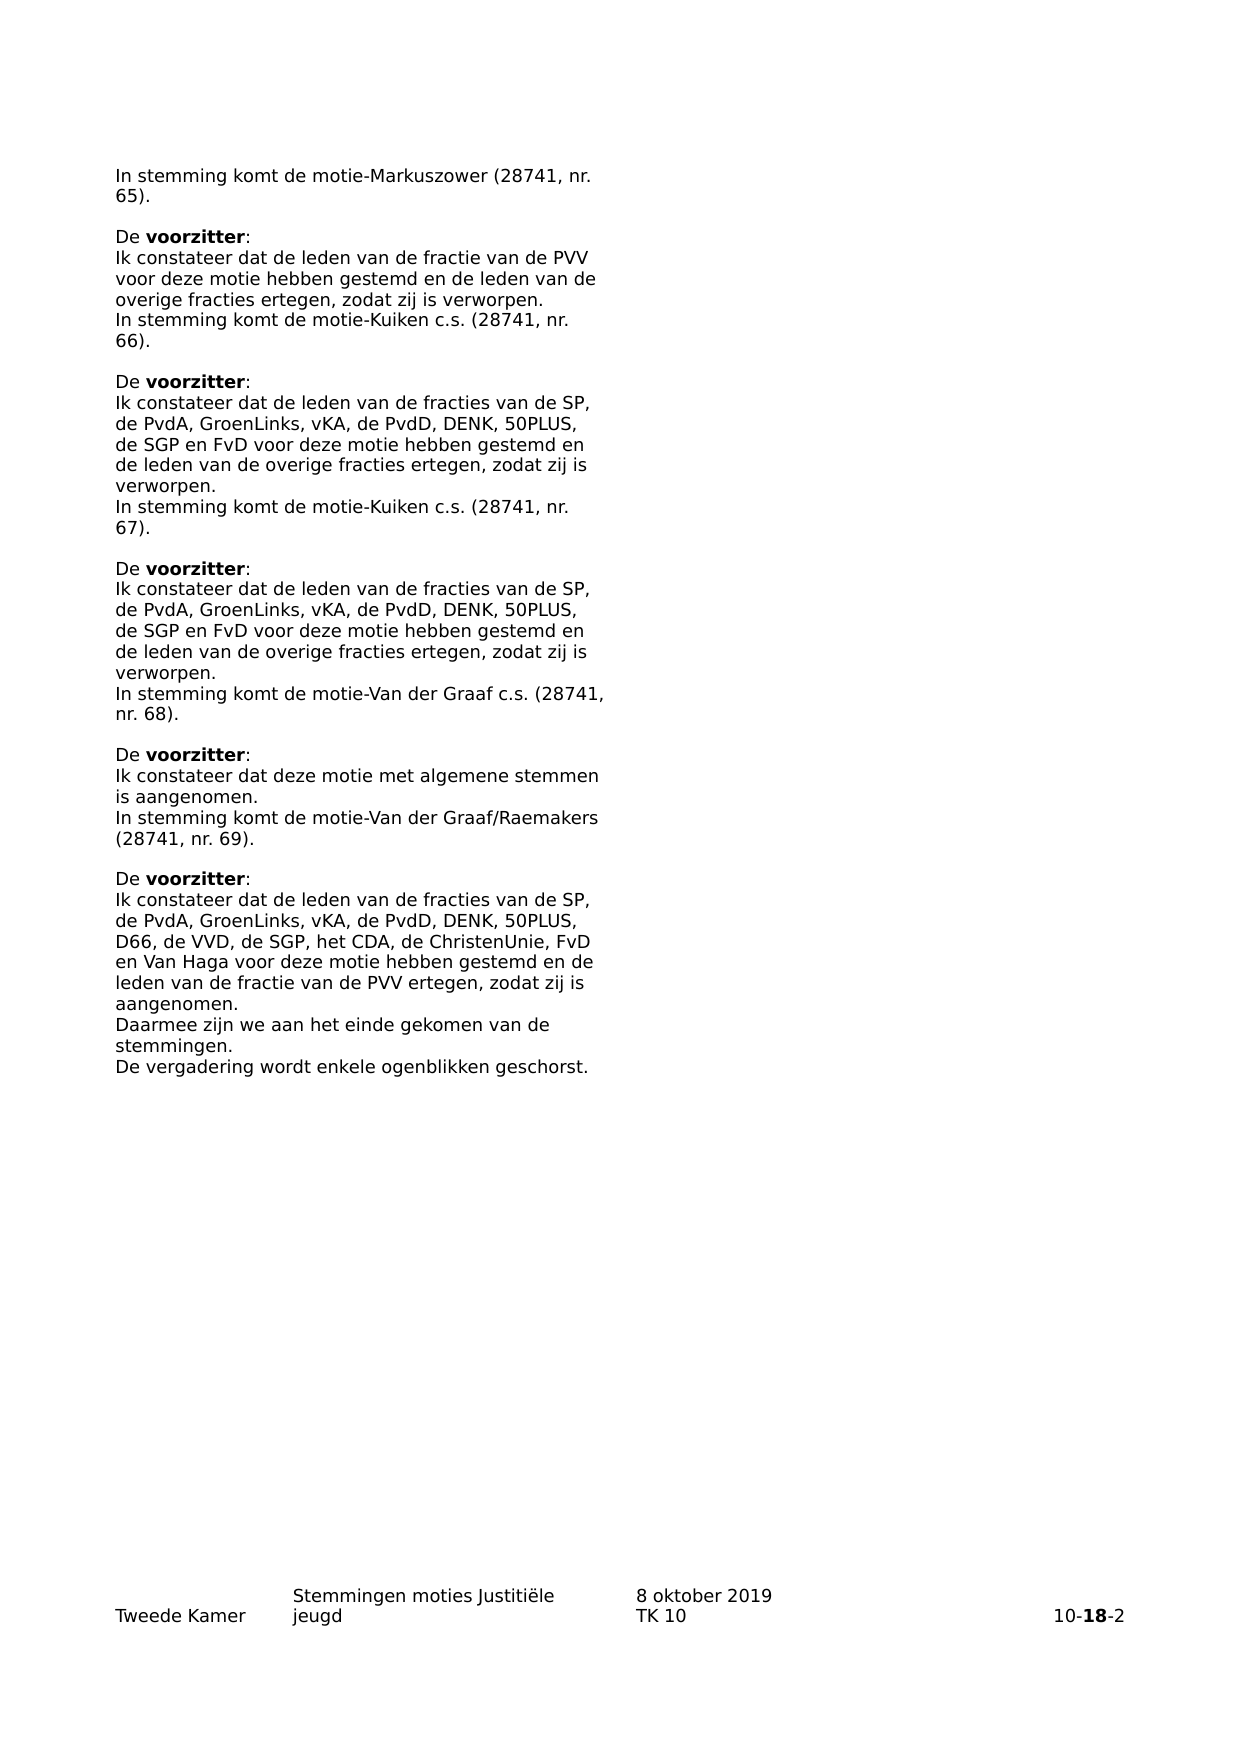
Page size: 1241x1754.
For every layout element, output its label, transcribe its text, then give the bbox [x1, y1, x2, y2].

text In stemming komt de motie-Van der Graaf/Raemakers (28741, nr. 69). [115, 807, 605, 849]
text Ik constateer dat de leden van de fractie van de PVV voor deze motie hebben gestemd en de leden van de overige fracties ertegen, zodat zij is verworpen. [115, 248, 605, 310]
text Ik constateer dat de leden van de fracties van de SP, de PvdA, GroenLinks, vKA, de PvdD, DENK, 50PLUS, de SGP en FvD voor deze motie hebben gestemd en de leden van de overige fracties ertegen, zodat zij is verworpen. [115, 393, 605, 497]
text Ik constateer dat deze motie met algemene stemmen is aangenomen. [115, 766, 605, 807]
text De voorzitter: [115, 745, 605, 766]
text In stemming komt de motie-Markuszower (28741, nr. 65). [115, 165, 605, 207]
text De voorzitter: [115, 372, 605, 393]
text Daarmee zijn we aan het einde gekomen van de stemmingen. [115, 1015, 605, 1056]
text Ik constateer dat de leden van de fracties van de SP, de PvdA, GroenLinks, vKA, de PvdD, DENK, 50PLUS, de SGP en FvD voor deze motie hebben gestemd en de leden van de overige fracties ertegen, zodat zij is verworpen. [115, 579, 605, 683]
text In stemming komt de motie-Kuiken c.s. (28741, nr. 67). [115, 497, 605, 538]
text In stemming komt de motie-Van der Graaf c.s. (28741, nr. 68). [115, 683, 605, 725]
text De voorzitter: [115, 558, 605, 579]
text De vergadering wordt enkele ogenblikken geschorst. [115, 1056, 605, 1077]
text De voorzitter: [115, 869, 605, 890]
text De voorzitter: [115, 227, 605, 248]
text Ik constateer dat de leden van de fracties van de SP, de PvdA, GroenLinks, vKA, de PvdD, DENK, 50PLUS, D66, de VVD, de SGP, het CDA, de ChristenUnie, FvD en Van Haga voor deze motie hebben gestemd en de leden van de fractie van de PVV ertegen, zodat zij is aangenomen. [115, 890, 605, 1015]
text In stemming komt de motie-Kuiken c.s. (28741, nr. 66). [115, 310, 605, 352]
